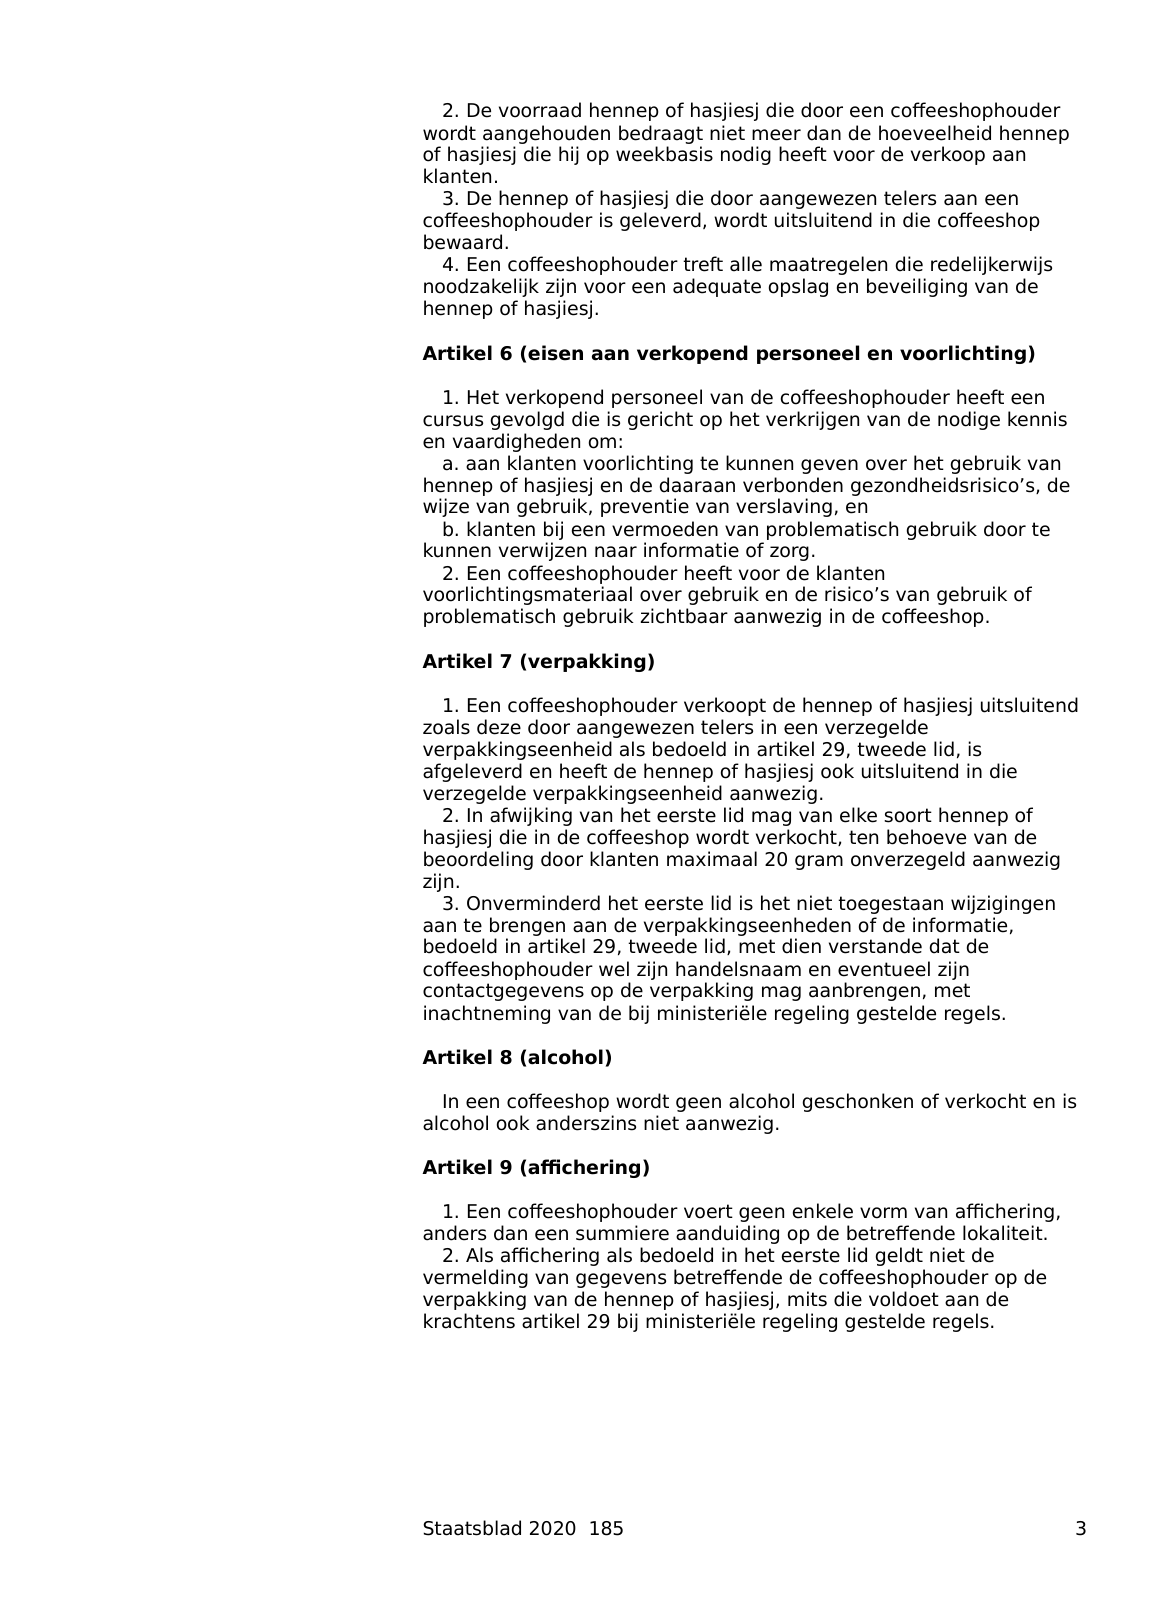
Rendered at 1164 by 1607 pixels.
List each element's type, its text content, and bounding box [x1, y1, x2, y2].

subtitle Artikel 8 (alcohol) [422, 1047, 1087, 1068]
text 2. Een coffeeshophouder heeft voor de klanten voorlichtingsmateriaal over gebruik en de risico’s van gebruik of problematisch gebruik zichtbaar aanwezig in de coffeeshop. [422, 562, 1087, 628]
text 3. Onverminderd het eerste lid is het niet toegestaan wijzigingen aan te brengen aan de verpakkingseenheden of de informatie, bedoeld in artikel 29, tweede lid, met dien verstande dat de coffeeshophouder wel zijn handelsnaam en eventueel zijn contactgegevens op de verpakking mag aanbrengen, met inachtneming van de bij ministeriële regeling gestelde regels. [422, 892, 1087, 1024]
text a. aan klanten voorlichting te kunnen geven over het gebruik van hennep of hasjiesj en de daaraan verbonden gezondheidsrisico’s, de wijze van gebruik, preventie van verslaving, en [422, 452, 1087, 518]
subtitle Artikel 6 (eisen aan verkopend personeel en voorlichting) [422, 342, 1087, 364]
text 3. De hennep of hasjiesj die door aangewezen telers aan een coffeeshophouder is geleverd, wordt uitsluitend in die coffeeshop bewaard. [422, 188, 1087, 254]
text 1. Het verkopend personeel van de coffeeshophouder heeft een cursus gevolgd die is gericht op het verkrijgen van de nodige kennis en vaardigheden om: [422, 387, 1087, 452]
text 2. De voorraad hennep of hasjiesj die door een coffeeshophouder wordt aangehouden bedraagt niet meer dan de hoeveelheid hennep of hasjiesj die hij op weekbasis nodig heeft voor de verkoop aan klanten. [422, 100, 1087, 188]
text 1. Een coffeeshophouder verkoopt de hennep of hasjiesj uitsluitend zoals deze door aangewezen telers in een verzegelde verpakkingseenheid als bedoeld in artikel 29, tweede lid, is afgeleverd en heeft de hennep of hasjiesj ook uitsluitend in die verzegelde verpakkingseenheid aanwezig. [422, 695, 1087, 804]
text 2. In afwijking van het eerste lid mag van elke soort hennep of hasjiesj die in de coffeeshop wordt verkocht, ten behoeve van de beoordeling door klanten maximaal 20 gram onverzegeld aanwezig zijn. [422, 804, 1087, 892]
text 4. Een coffeeshophouder treft alle maatregelen die redelijkerwijs noodzakelijk zijn voor een adequate opslag en beveiliging van de hennep of hasjiesj. [422, 254, 1087, 320]
text In een coffeeshop wordt geen alcohol geschonken of verkocht en is alcohol ook anderszins niet aanwezig. [422, 1091, 1087, 1135]
subtitle Artikel 9 (affichering) [422, 1157, 1087, 1179]
text b. klanten bij een vermoeden van problematisch gebruik door te kunnen verwijzen naar informatie of zorg. [422, 518, 1087, 562]
subtitle Artikel 7 (verpakking) [422, 651, 1087, 672]
text 2. Als affichering als bedoeld in het eerste lid geldt niet de vermelding van gegevens betreffende de coffeeshophouder op de verpakking van de hennep of hasjiesj, mits die voldoet aan de krachtens artikel 29 bij ministeriële regeling gestelde regels. [422, 1245, 1087, 1333]
text 1. Een coffeeshophouder voert geen enkele vorm van affichering, anders dan een summiere aanduiding op de betreffende lokaliteit. [422, 1201, 1087, 1245]
